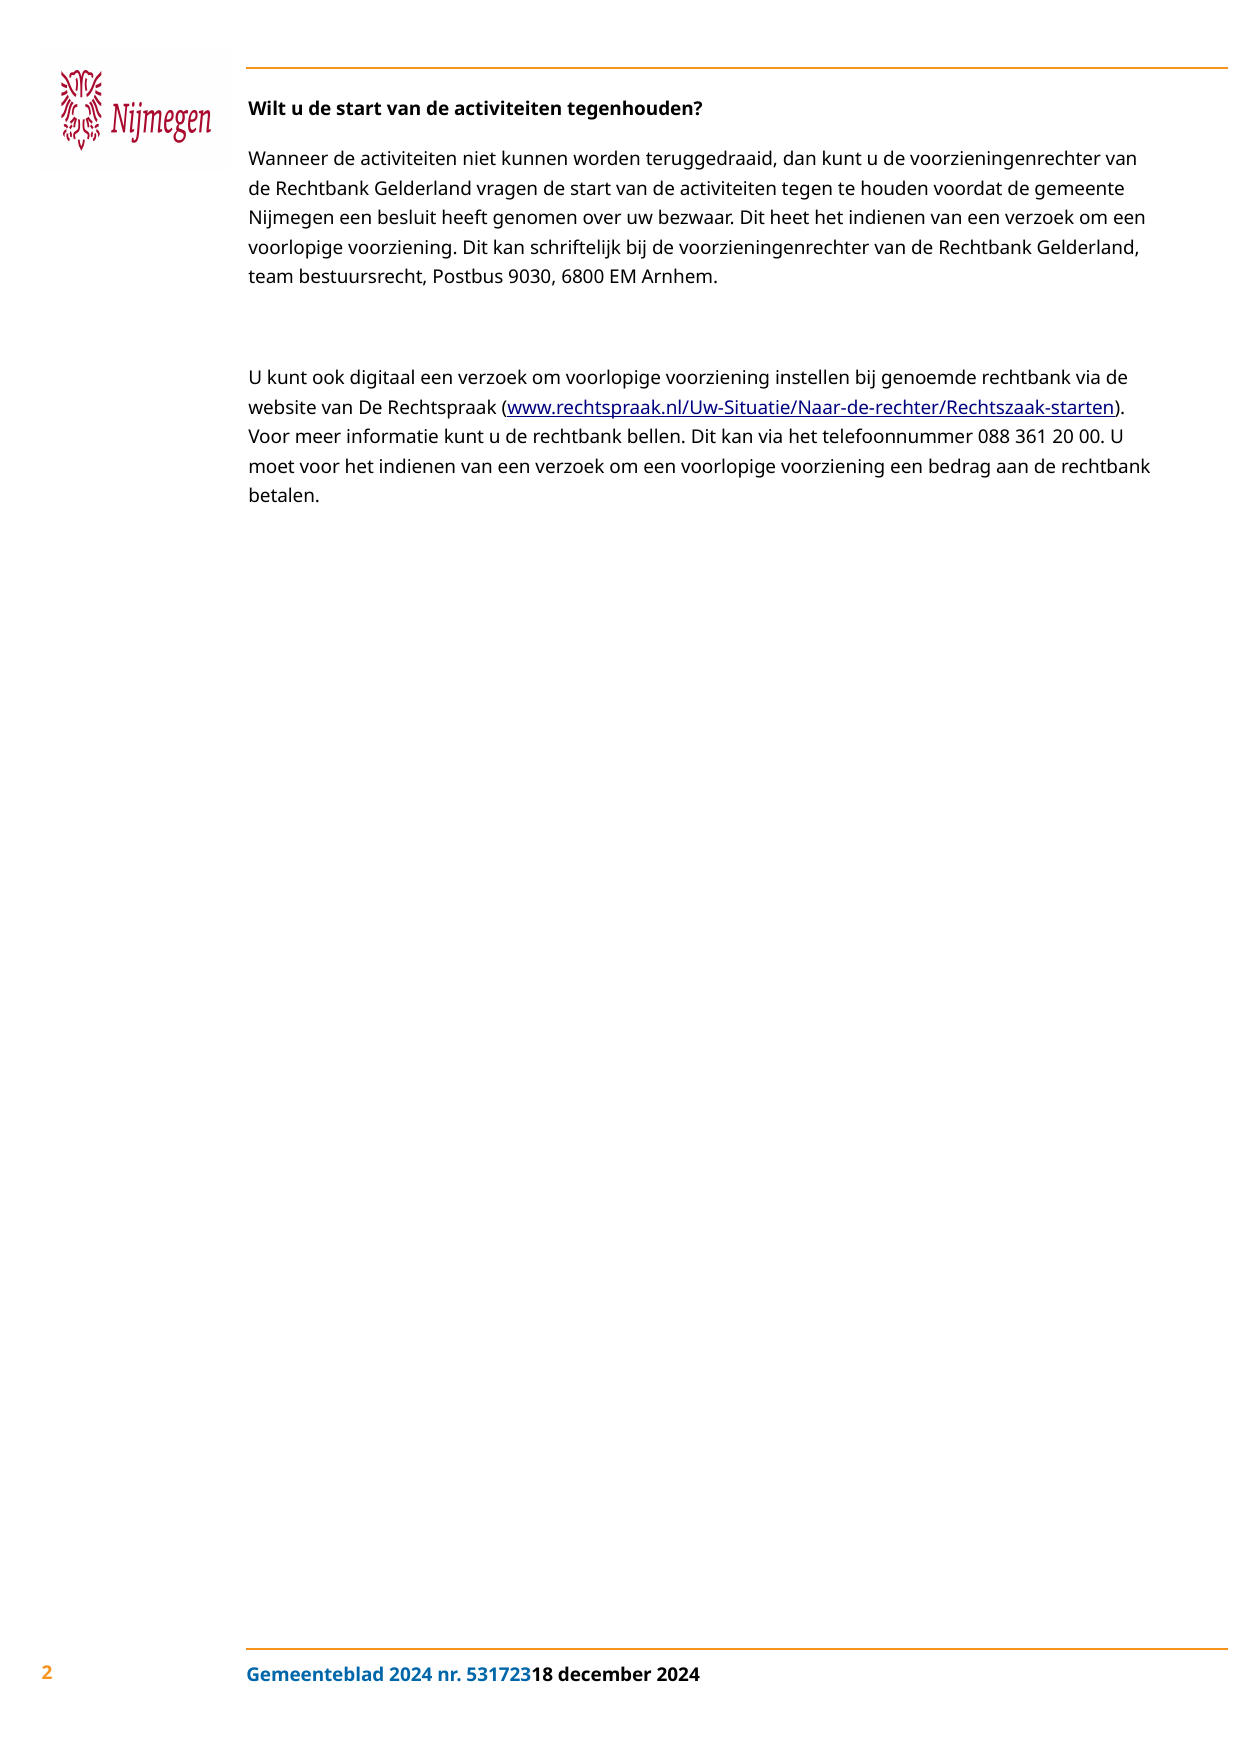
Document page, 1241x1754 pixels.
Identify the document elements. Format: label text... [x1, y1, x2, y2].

text Wanneer de activiteiten niet kunnen worden teruggedraaid, dan kunt u de voorzieningenrechter van de Rechtbank Gelderland vragen de start van de activiteiten tegen te houden voordat de gemeente Nijmegen een besluit heeft genomen over uw bezwaar. Dit heet het indienen van een verzoek om een voorlopige voorziening. Dit kan schriftelijk bij de voorzieningenrechter van de Rechtbank Gelderland, team bestuursrecht, Postbus 9030, 6800 EM Arnhem. [248, 145, 1152, 289]
text U kunt ook digitaal een verzoek om voorlopige voorziening instellen bij genoemde rechtbank via de website van De Rechtspraak (www.rechtspraak.nl/Uw-Situatie/Naar-de-rechter/Rechtszaak-starten). Voor meer informatie kunt u de rechtbank bellen. Dit kan via het telefoonnummer 088 361 20 00. U moet voor het indienen van een verzoek om een voorlopige voorziening een bedrag aan de rechtbank betalen. [248, 364, 1152, 508]
text Wilt u de start van de activiteiten tegenhouden? [248, 95, 1152, 121]
picture [41, 47, 231, 172]
